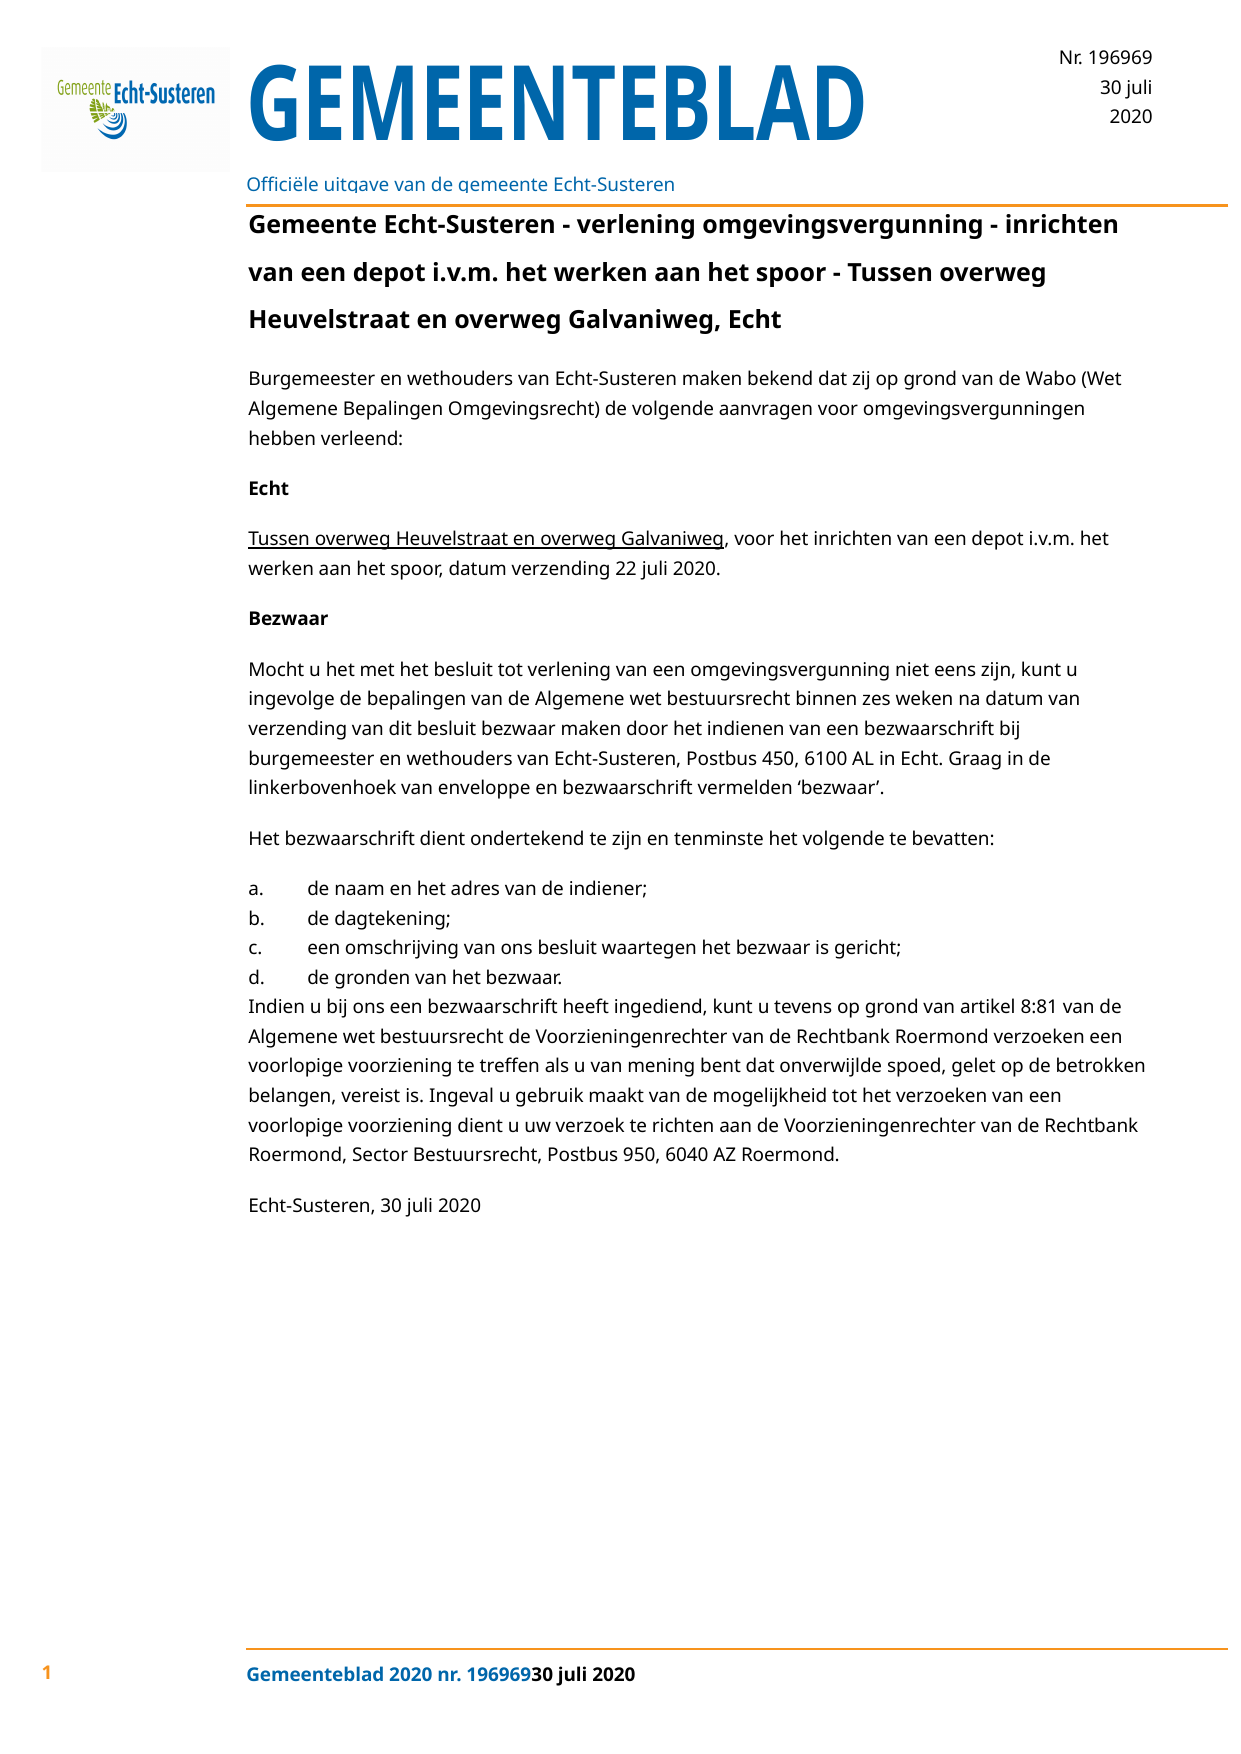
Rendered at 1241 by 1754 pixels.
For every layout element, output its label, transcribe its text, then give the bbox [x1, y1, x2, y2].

picture [41, 47, 231, 172]
list de gronden van het bezwaar. [248, 964, 1152, 989]
text Gemeente Echt-Susteren - verlening omgevingsvergunning - inrichten van een depot i.v.m. het werken aan het spoor - Tussen overweg Heuvelstraat en overweg Galvaniweg, Echt [248, 207, 1152, 336]
text Burgemeester en wethouders van Echt-Susteren maken bekend dat zij op grond van de Wabo (Wet Algemene Bepalingen Omgevingsrecht) de volgende aanvragen voor omgevingsvergunningen hebben verleend: [248, 366, 1152, 450]
text Echt [248, 475, 1152, 501]
text Het bezwaarschrift dient ondertekend te zijn en tenminste het volgende te bevatten: [248, 825, 1152, 850]
list de naam en het adres van de indiener; [248, 875, 1152, 901]
text Echt-Susteren, 30 juli 2020 [248, 1192, 1152, 1217]
text Mocht u het met het besluit tot verlening van een omgevingsvergunning niet eens zijn, kunt u ingevolge de bepalingen van de Algemene wet bestuursrecht binnen zes weken na datum van verzending van dit besluit bezwaar maken door het indienen van een bezwaarschrift bij burgemeester en wethouders van Echt-Susteren, Postbus 450, 6100 AL in Echt. Graag in de linkerbovenhoek van enveloppe en bezwaarschrift vermelden ‘bezwaar’. [248, 656, 1152, 800]
list de dagtekening; [248, 905, 1152, 930]
list een omschrijving van ons besluit waartegen het bezwaar is gericht; [248, 934, 1152, 960]
text Bezwaar [248, 606, 1152, 631]
text Tussen overweg Heuvelstraat en overweg Galvaniweg, voor het inrichten van een depot i.v.m. het werken aan het spoor, datum verzending 22 juli 2020. [248, 526, 1152, 581]
text Indien u bij ons een bezwaarschrift heeft ingediend, kunt u tevens op grond van artikel 8:81 van de Algemene wet bestuursrecht de Voorzieningenrechter van de Rechtbank Roermond verzoeken een voorlopige voorziening te treffen als u van mening bent dat onverwijlde spoed, gelet op de betrokken belangen, vereist is. Ingeval u gebruik maakt van de mogelijkheid tot het verzoeken van een voorlopige voorziening dient u uw verzoek te richten aan de Voorzieningenrechter van de Rechtbank Roermond, Sector Bestuursrecht, Postbus 950, 6040 AZ Roermond. [248, 993, 1152, 1167]
